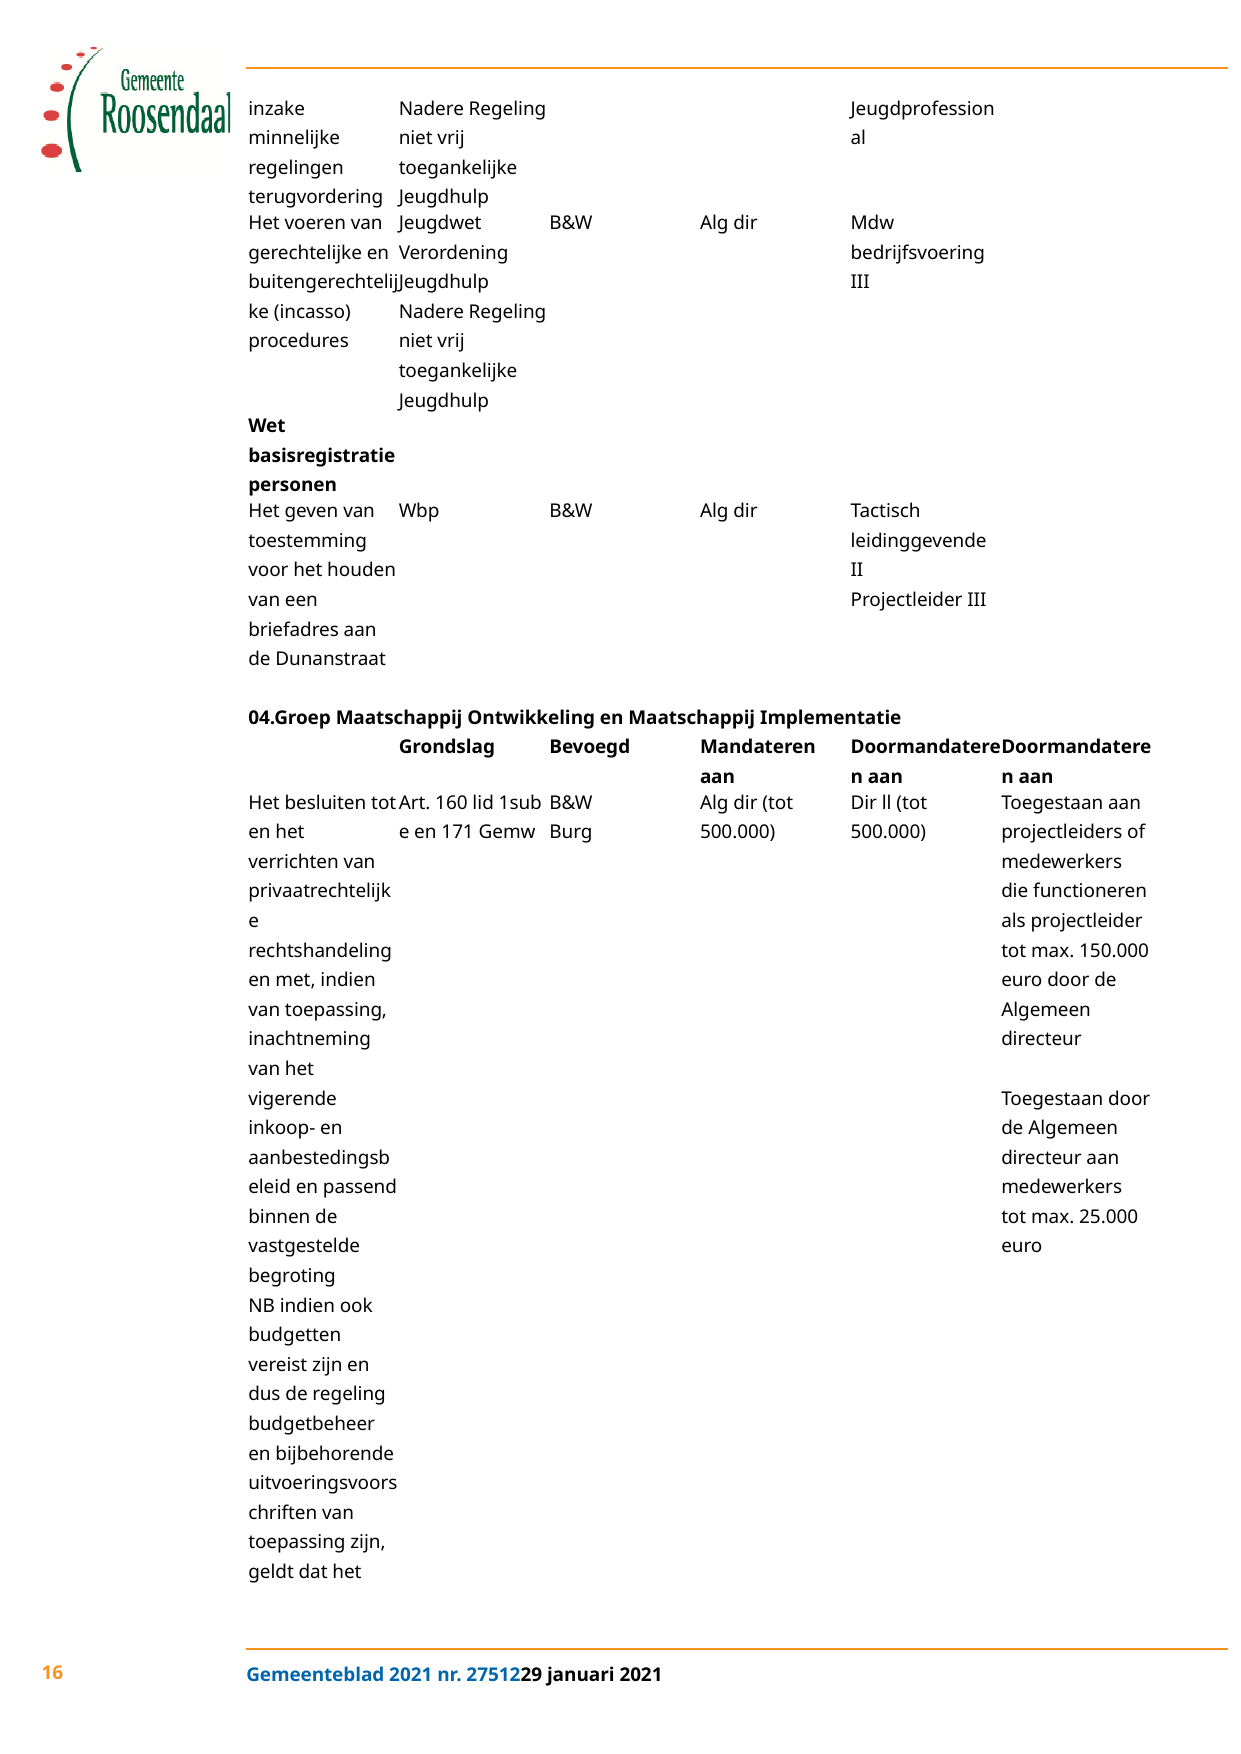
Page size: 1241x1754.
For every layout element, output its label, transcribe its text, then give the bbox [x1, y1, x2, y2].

table_cell Jeugdprofessional [850, 95, 1001, 209]
table_cell [1001, 95, 1152, 209]
table_cell Alg dir [700, 209, 850, 412]
table_cell [850, 413, 1001, 497]
table_cell [549, 413, 700, 497]
table_header Mandateren aan [700, 734, 850, 789]
table_cell inzake minnelijke regelingen terugvordering [248, 95, 398, 209]
table_cell Alg dir [700, 498, 850, 671]
table_cell B&W [549, 498, 700, 671]
table_cell [1001, 209, 1152, 412]
table_cell Nadere Regeling niet vrij toegankelijke Jeugdhulp [399, 95, 549, 209]
table_cell Wet basisregistratie personen [248, 413, 398, 497]
table_cell B&W [549, 209, 700, 412]
table_cell [549, 95, 700, 209]
table_cell B&W Burg [549, 789, 700, 1584]
table_header Bevoegd [549, 734, 700, 789]
table_cell Art. 160 lid 1sub e en 171 Gemw [399, 789, 549, 1584]
table_header Doormandateren aan [850, 734, 1001, 789]
table_cell Tactisch leidinggevende II Projectleider III [850, 498, 1001, 671]
table_cell Jeugdwet Verordening Jeugdhulp Nadere Regeling niet vrij toegankelijke Jeugdhulp [399, 209, 549, 412]
table_cell [1001, 498, 1152, 671]
table_cell Wbp [399, 498, 549, 671]
table_cell Dir ll (tot 500.000) [850, 789, 1001, 1584]
table_cell [399, 413, 549, 497]
table_cell [700, 95, 850, 209]
table_cell Toegestaan aan projectleiders of medewerkers die functioneren als projectleider tot max. 150.000 euro door de Algemeen directeur Toegestaan door de Algemeen directeur aan medewerkers tot max. 25.000 euro [1001, 789, 1152, 1584]
table_header Grondslag [399, 734, 549, 789]
table_cell Alg dir (tot 500.000) [700, 789, 850, 1584]
table_cell [1001, 413, 1152, 497]
table_cell Het geven van toestemming voor het houden van een briefadres aan de Dunanstraat [248, 498, 398, 671]
picture [41, 47, 231, 172]
table_header Doormandateren aan [1001, 734, 1152, 789]
table_header [248, 734, 398, 789]
table_cell Mdw bedrijfsvoering III [850, 209, 1001, 412]
table_cell Het besluiten tot en het verrichten van privaatrechtelijke rechtshandelingen met, indien van toepassing, inachtneming van het vigerende inkoop- en aanbestedingsbeleid en passend binnen de vastgestelde begroting NB indien ook budgetten vereist zijn en dus de regeling budgetbeheer en bijbehorende uitvoeringsvoorschriften van toepassing zijn, geldt dat het [248, 789, 398, 1584]
text 04.Groep Maatschappij Ontwikkeling en Maatschappij Implementatie [248, 704, 1152, 729]
table_cell [700, 413, 850, 497]
table_cell Het voeren van gerechtelijke en buitengerechtelijke (incasso) procedures [248, 209, 398, 412]
